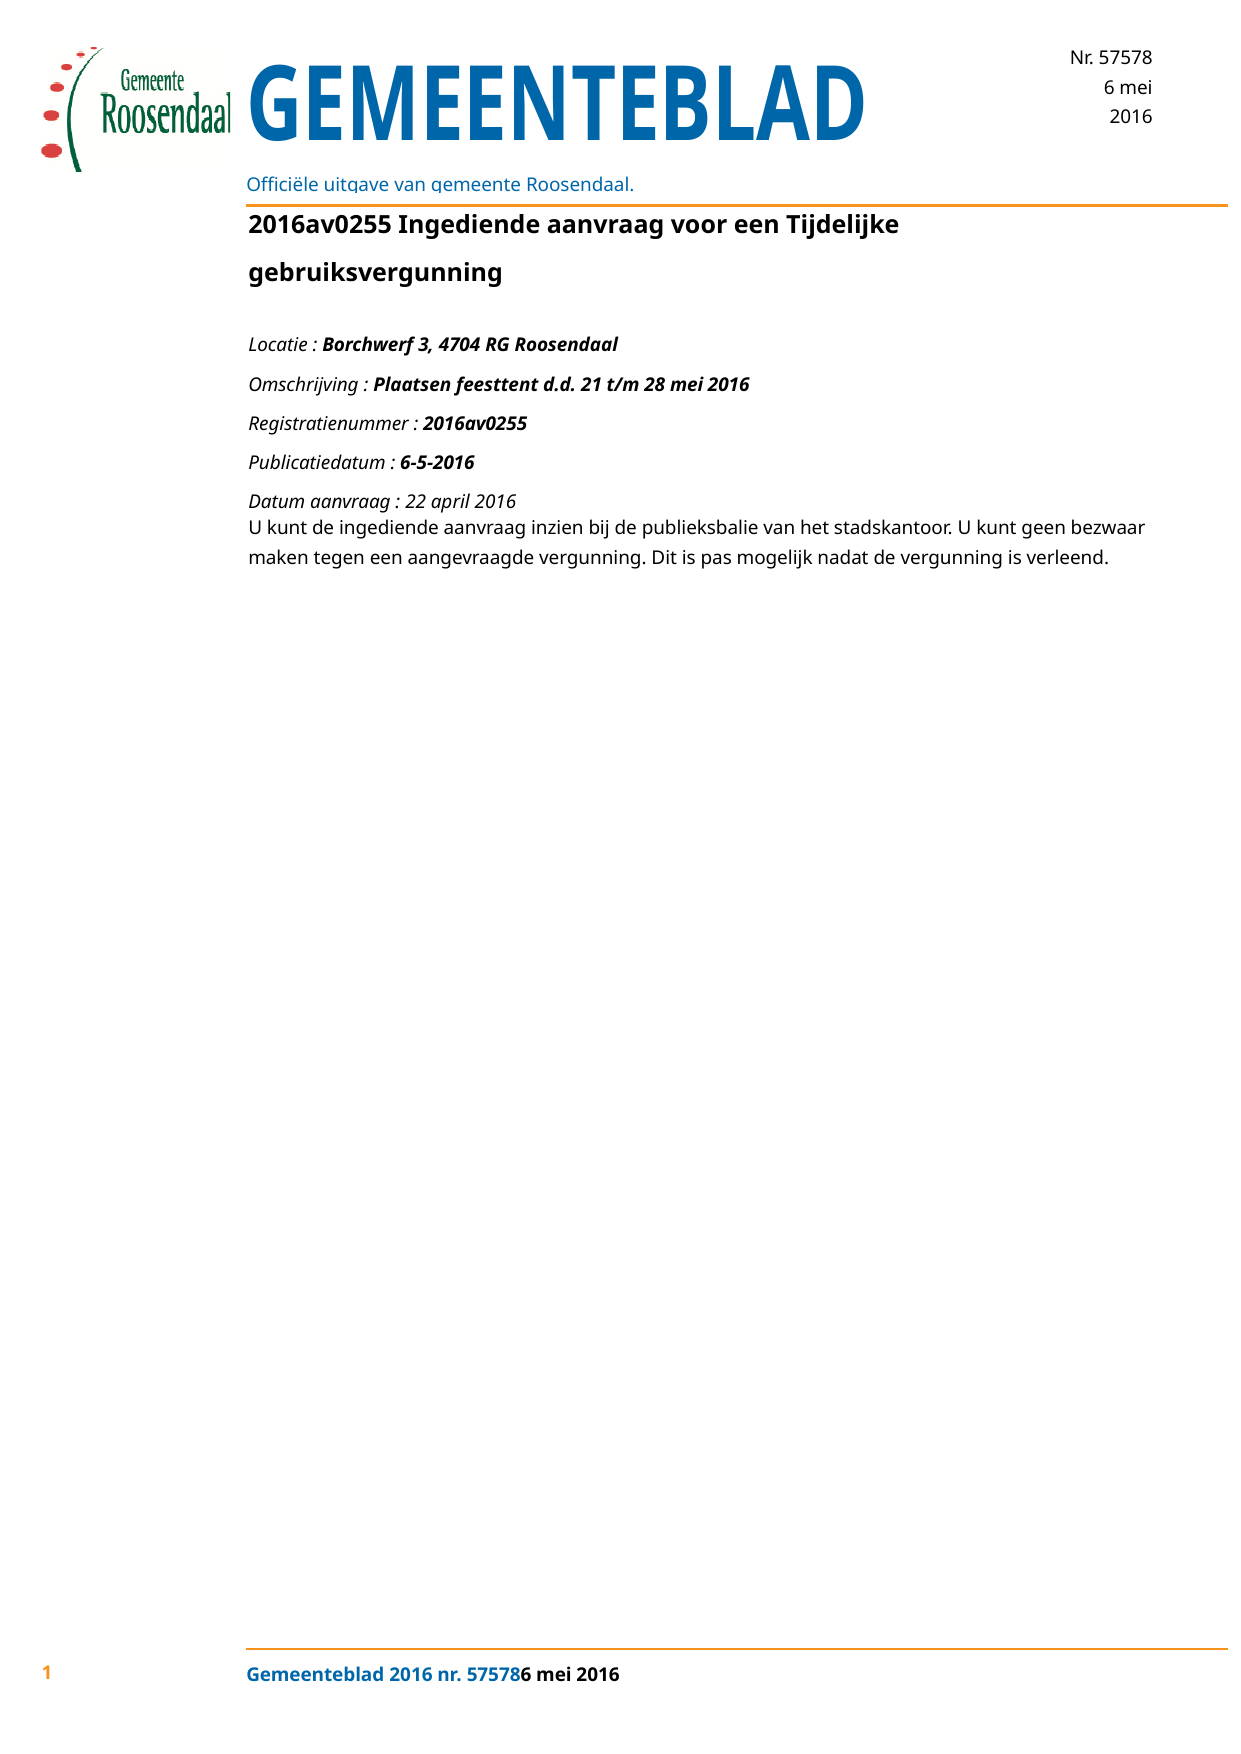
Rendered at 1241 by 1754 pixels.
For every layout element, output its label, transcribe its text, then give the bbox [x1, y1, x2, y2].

text U kunt de ingediende aanvraag inzien bij de publieksbalie van het stadskantoor. U kunt geen bezwaar maken tegen een aangevraagde vergunning. Dit is pas mogelijk nadat de vergunning is verleend. [248, 514, 1152, 569]
text Omschrijving : Plaatsen feesttent d.d. 21 t/m 28 mei 2016 [248, 371, 1152, 396]
text Locatie : Borchwerf 3, 4704 RG Roosendaal [248, 331, 1152, 357]
text Registratienummer : 2016av0255 [248, 410, 1152, 436]
text Publicatiedatum : 6-5-2016 [248, 449, 1152, 475]
text 2016av0255 Ingediende aanvraag voor een Tijdelijke gebruiksvergunning [248, 207, 1152, 288]
picture [41, 47, 231, 172]
text Datum aanvraag : 22 april 2016 [248, 488, 1152, 514]
